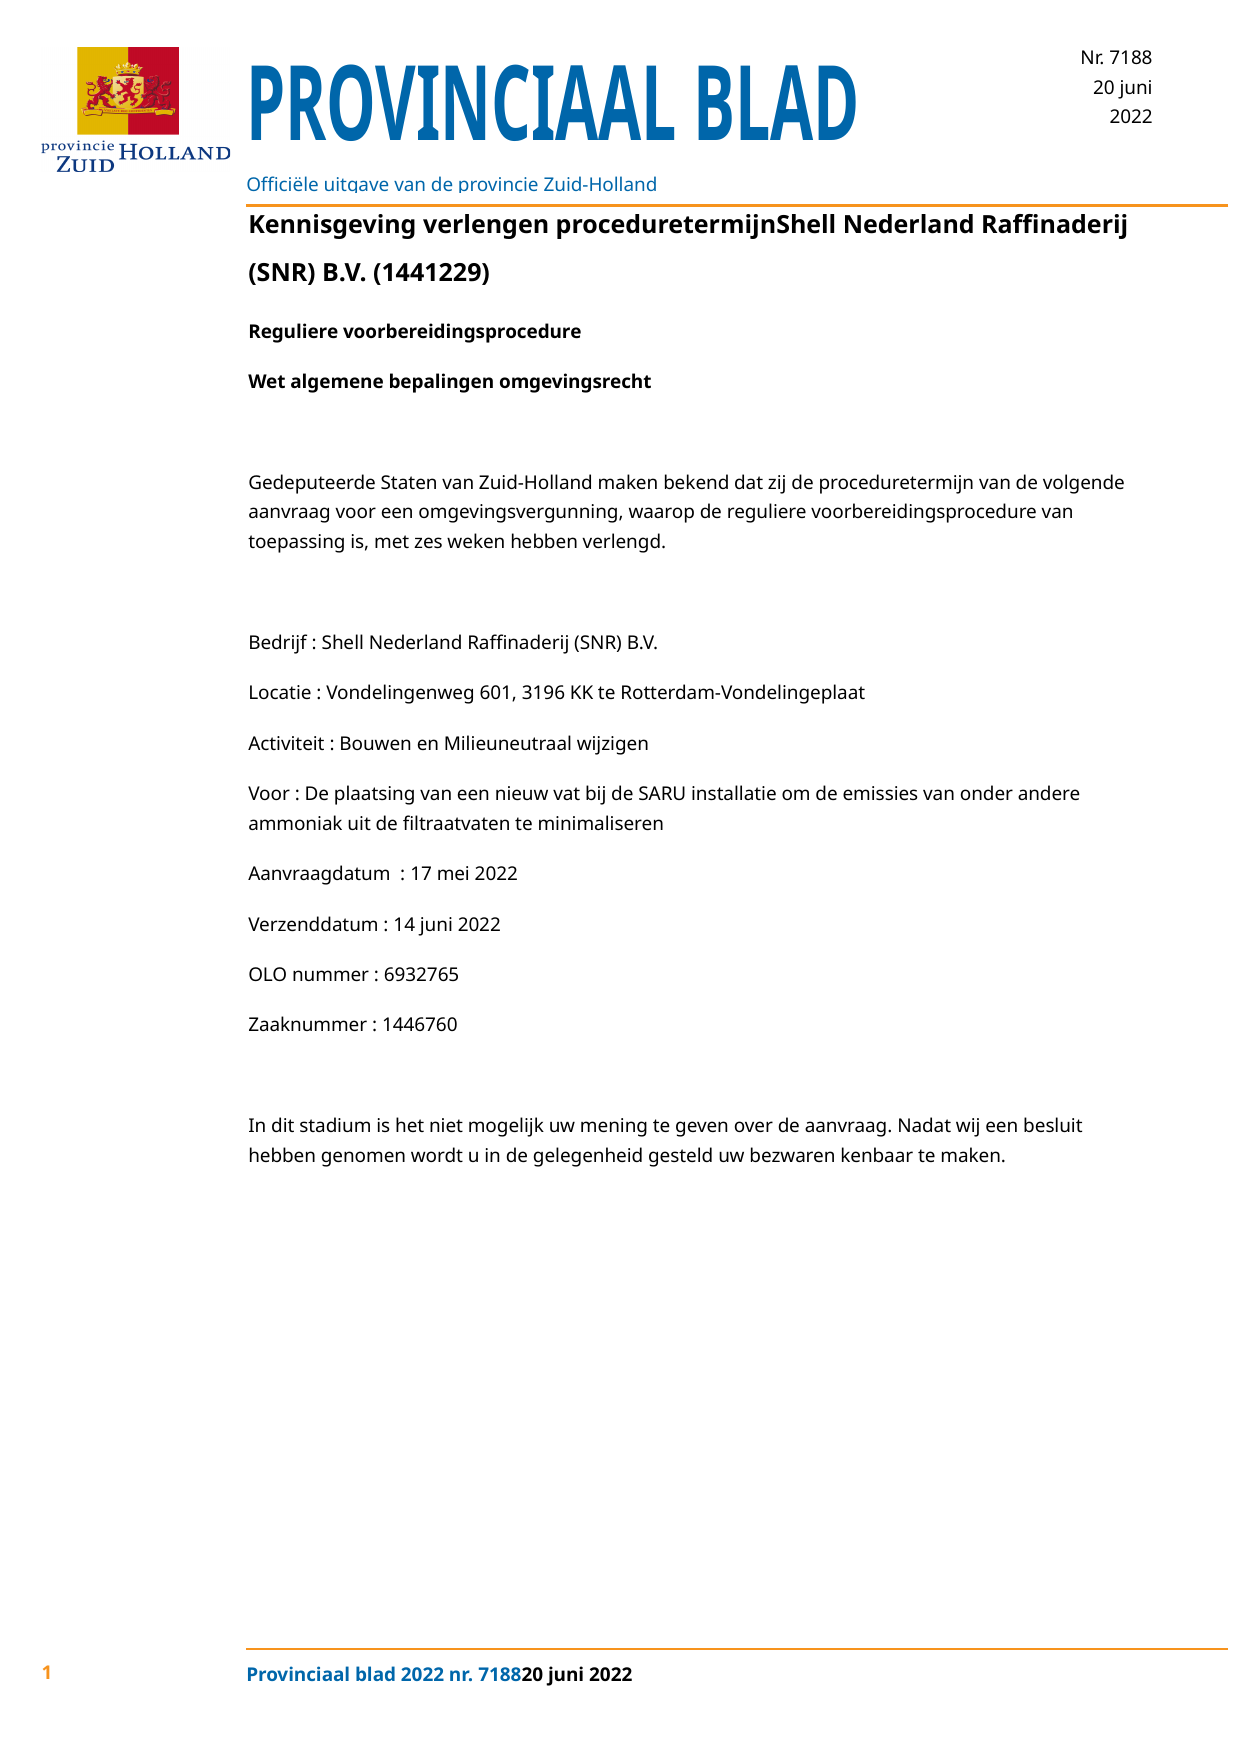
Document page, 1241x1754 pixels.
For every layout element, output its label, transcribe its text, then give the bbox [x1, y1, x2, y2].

text Verzenddatum : 14 juni 2022 [248, 911, 1152, 937]
text Locatie : Vondelingenweg 601, 3196 KK te Rotterdam-Vondelingeplaat [248, 679, 1152, 705]
text Reguliere voorbereidingsprocedure [248, 318, 1152, 344]
picture [41, 47, 231, 172]
text Zaaknummer : 1446760 [248, 1012, 1152, 1037]
text In dit stadium is het niet mogelijk uw mening te geven over de aanvraag. Nadat wij een besluit hebben genomen wordt u in de gelegenheid gesteld uw bezwaren kenbaar te maken. [248, 1112, 1152, 1168]
text Aanvraagdatum : 17 mei 2022 [248, 860, 1152, 886]
text Gedeputeerde Staten van Zuid-Holland maken bekend dat zij de proceduretermijn van de volgende aanvraag voor een omgevingsvergunning, waarop de reguliere voorbereidingsprocedure van toepassing is, met zes weken hebben verlengd. [248, 469, 1152, 554]
text Kennisgeving verlengen proceduretermijnShell Nederland Raffinaderij (SNR) B.V. (1441229) [248, 207, 1152, 288]
text Activiteit : Bouwen en Milieuneutraal wijzigen [248, 730, 1152, 756]
text Voor : De plaatsing van een nieuw vat bij de SARU installatie om de emissies van onder andere ammoniak uit de filtraatvaten te minimaliseren [248, 780, 1152, 836]
text Wet algemene bepalingen omgevingsrecht [248, 368, 1152, 394]
text Bedrijf : Shell Nederland Raffinaderij (SNR) B.V. [248, 629, 1152, 655]
text OLO nummer : 6932765 [248, 961, 1152, 987]
